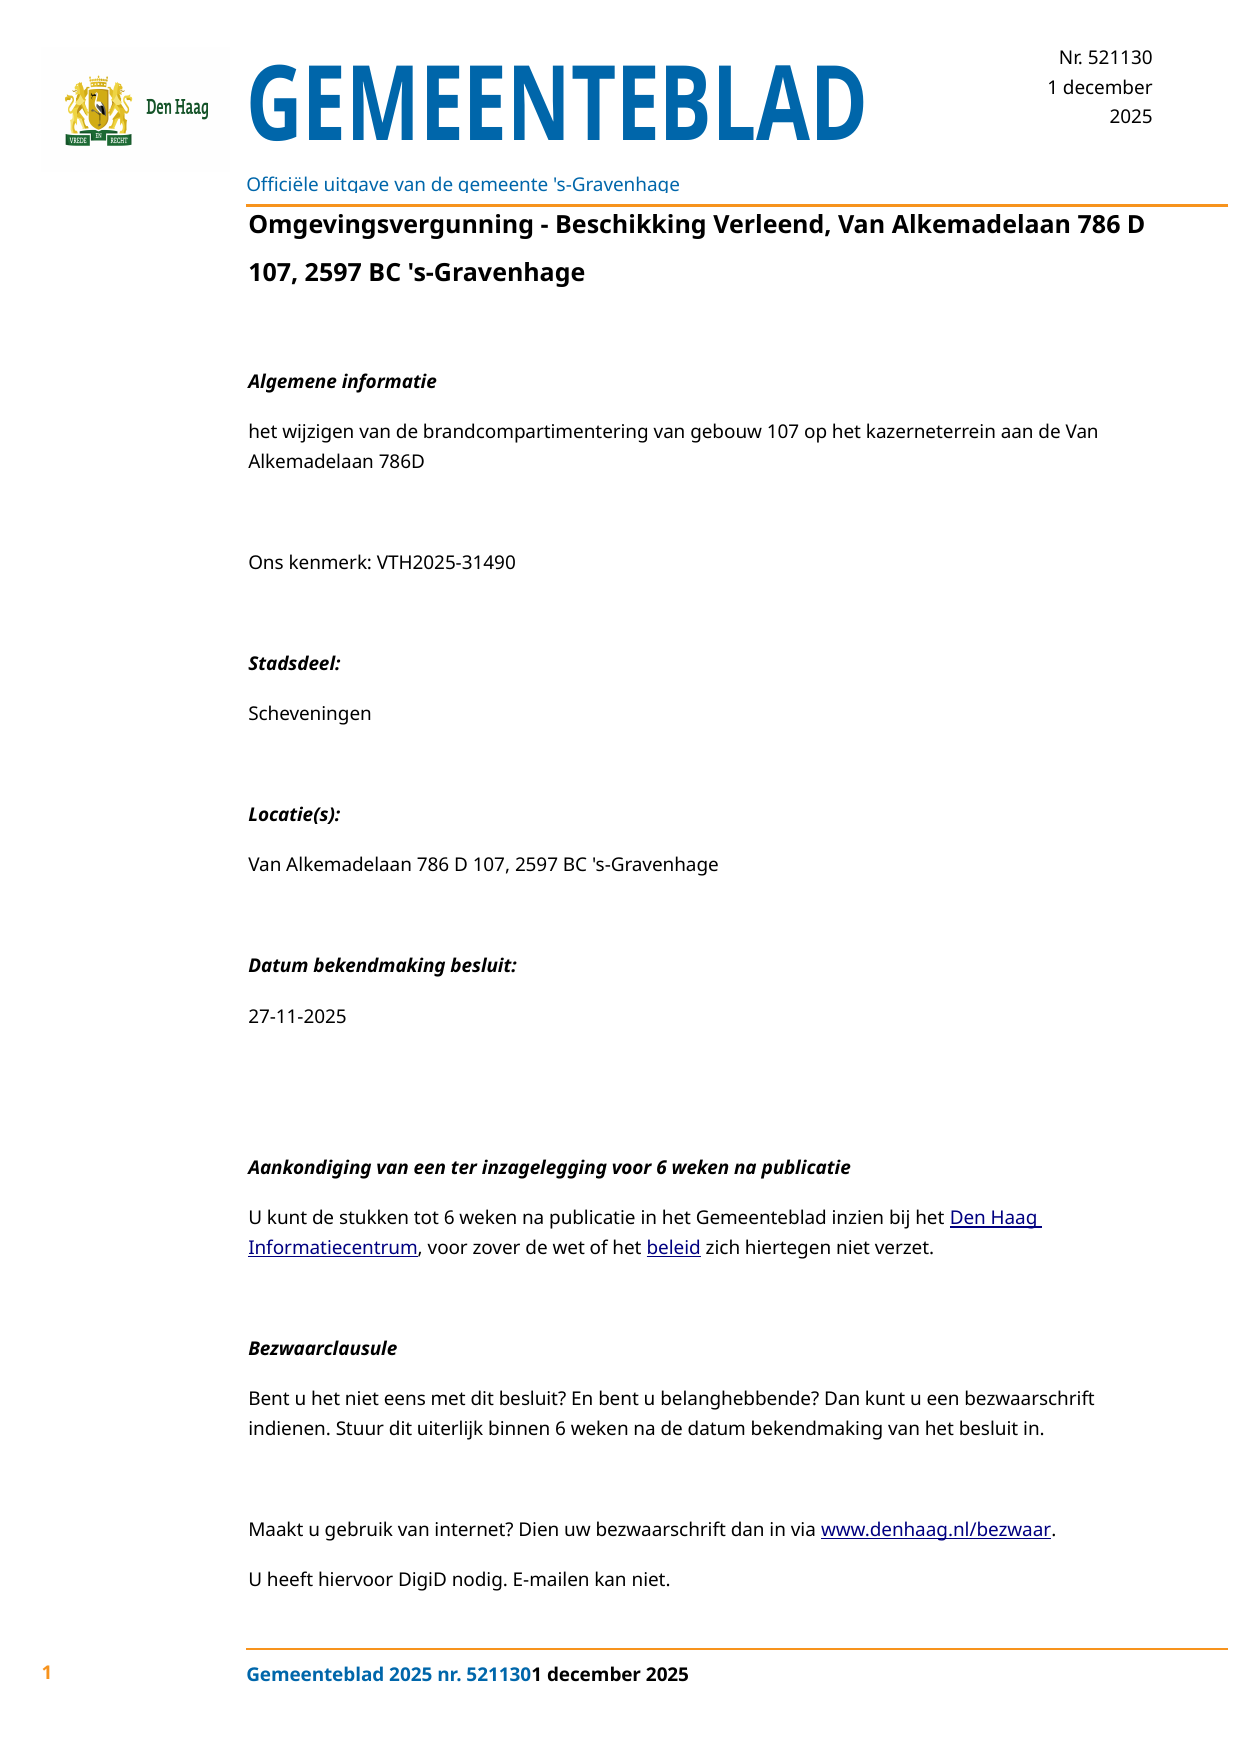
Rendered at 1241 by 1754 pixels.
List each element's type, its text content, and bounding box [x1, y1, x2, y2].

text Algemene informatie [248, 368, 1152, 394]
picture [41, 47, 231, 172]
text Omgevingsvergunning - Beschikking Verleend, Van Alkemadelaan 786 D 107, 2597 BC 's-Gravenhage [248, 207, 1152, 288]
text het wijzigen van de brandcompartimentering van gebouw 107 op het kazerneterrein aan de Van Alkemadelaan 786D [248, 419, 1152, 474]
text Datum bekendmaking besluit: [248, 952, 1152, 978]
text Van Alkemadelaan 786 D 107, 2597 BC 's-Gravenhage [248, 852, 1152, 877]
text Bent u het niet eens met dit besluit? En bent u belanghebbende? Dan kunt u een bezwaarschrift indienen. Stuur dit uiterlijk binnen 6 weken na de datum bekendmaking van het besluit in. [248, 1385, 1152, 1441]
text Stadsdeel: [248, 650, 1152, 676]
text Scheveningen [248, 700, 1152, 726]
text U heeft hiervoor DigiD nodig. E-mailen kan niet. [248, 1566, 1152, 1592]
text Bezwaarclausule [248, 1335, 1152, 1361]
text Locatie(s): [248, 801, 1152, 827]
text Maakt u gebruik van internet? Dien uw bezwaarschrift dan in via www.denhaag.nl/bezwaar. [248, 1516, 1152, 1542]
text Aankondiging van een ter inzagelegging voor 6 weken na publicatie [248, 1154, 1152, 1180]
text Ons kenmerk: VTH2025-31490 [248, 549, 1152, 575]
text U kunt de stukken tot 6 weken na publicatie in het Gemeenteblad inzien bij het Den Haag Informatiecentrum, voor zover de wet of het beleid zich hiertegen niet verzet. [248, 1204, 1152, 1260]
text 27-11-2025 [248, 1003, 1152, 1029]
